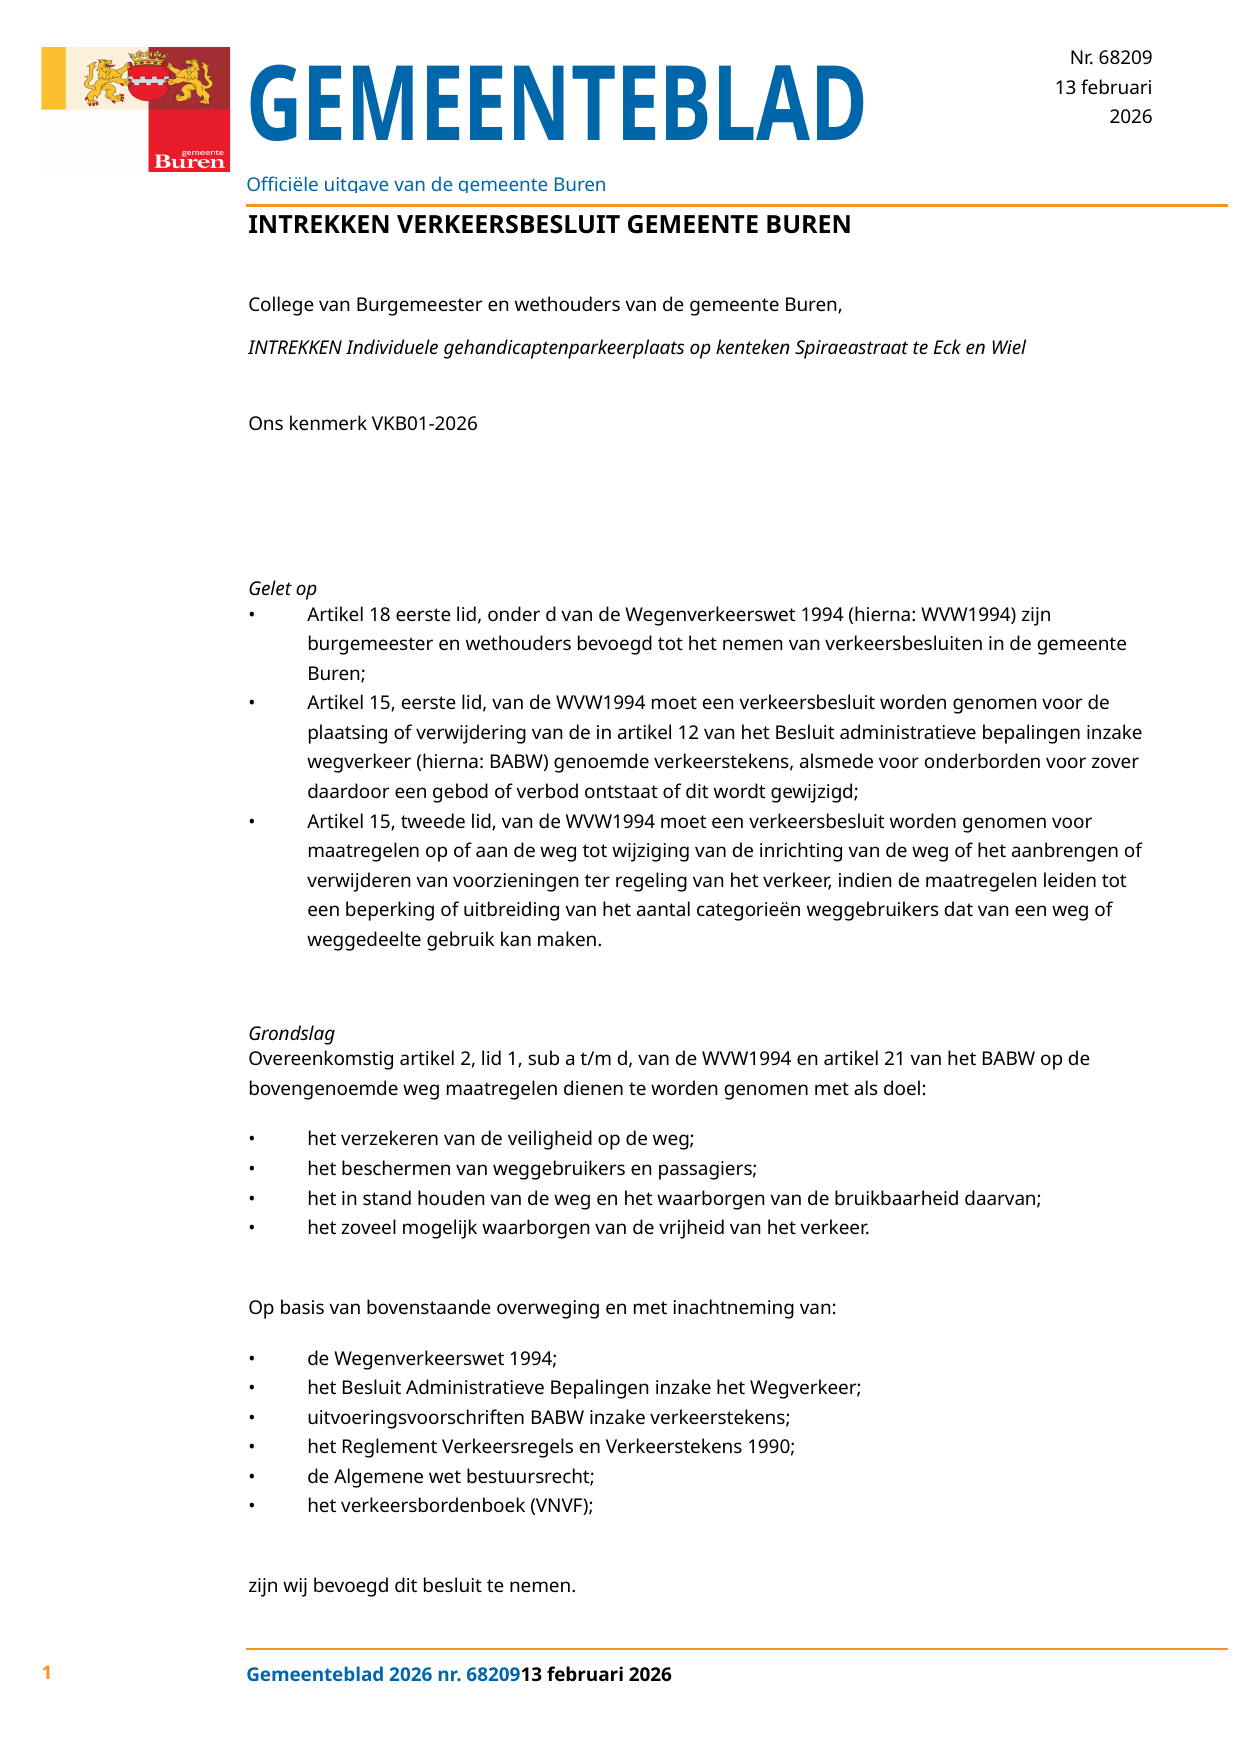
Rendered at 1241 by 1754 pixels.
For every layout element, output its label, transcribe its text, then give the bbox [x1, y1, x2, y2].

picture [41, 47, 231, 172]
text zijn wij bevoegd dit besluit te nemen. [248, 1573, 1152, 1598]
list de Algemene wet bestuursrecht; [248, 1463, 1152, 1489]
text Overeenkomstig artikel 2, lid 1, sub a t/m d, van de WVW1994 en artikel 21 van het BABW op de bovengenoemde weg maatregelen dienen te worden genomen met als doel: [248, 1046, 1152, 1101]
text INTREKKEN VERKEERSBESLUIT GEMEENTE BUREN [248, 207, 1152, 241]
text Ons kenmerk VKB01-2026 [248, 410, 1152, 436]
text College van Burgemeester en wethouders van de gemeente Buren, [248, 291, 1152, 317]
list het Reglement Verkeersregels en Verkeerstekens 1990; [248, 1433, 1152, 1459]
list het verkeersbordenboek (VNVF); [248, 1493, 1152, 1518]
text Grondslag [248, 1020, 1152, 1046]
list het in stand houden van de weg en het waarborgen van de bruikbaarheid daarvan; [248, 1185, 1152, 1210]
list het Besluit Administratieve Bepalingen inzake het Wegverkeer; [248, 1374, 1152, 1400]
list Artikel 15, eerste lid, van de WVW1994 moet een verkeersbesluit worden genomen voor de plaatsing of verwijdering van de in artikel 12 van het Besluit administratieve bepalingen inzake wegverkeer (hierna: BABW) genoemde verkeerstekens, alsmede voor onderborden voor zover daardoor een gebod of verbod ontstaat of dit wordt gewijzigd; [248, 689, 1152, 804]
text Op basis van bovenstaande overweging en met inachtneming van: [248, 1294, 1152, 1320]
list uitvoeringsvoorschriften BABW inzake verkeerstekens; [248, 1404, 1152, 1429]
list Artikel 15, tweede lid, van de WVW1994 moet een verkeersbesluit worden genomen voor maatregelen op of aan de weg tot wijziging van de inrichting van de weg of het aanbrengen of verwijderen van voorzieningen ter regeling van het verkeer, indien de maatregelen leiden tot een beperking of uitbreiding van het aantal categorieën weggebruikers dat van een weg of weggedeelte gebruik kan maken. [248, 808, 1152, 952]
text Gelet op [248, 575, 1152, 601]
list het beschermen van weggebruikers en passagiers; [248, 1155, 1152, 1181]
list de Wegenverkeerswet 1994; [248, 1345, 1152, 1370]
list het zoveel mogelijk waarborgen van de vrijheid van het verkeer. [248, 1214, 1152, 1240]
text INTREKKEN Individuele gehandicaptenparkeerplaats op kenteken Spiraeastraat te Eck en Wiel [248, 334, 1152, 360]
list Artikel 18 eerste lid, onder d van de Wegenverkeerswet 1994 (hierna: WVW1994) zijn burgemeester en wethouders bevoegd tot het nemen van verkeersbesluiten in de gemeente Buren; [248, 601, 1152, 686]
list het verzekeren van de veiligheid op de weg; [248, 1126, 1152, 1151]
